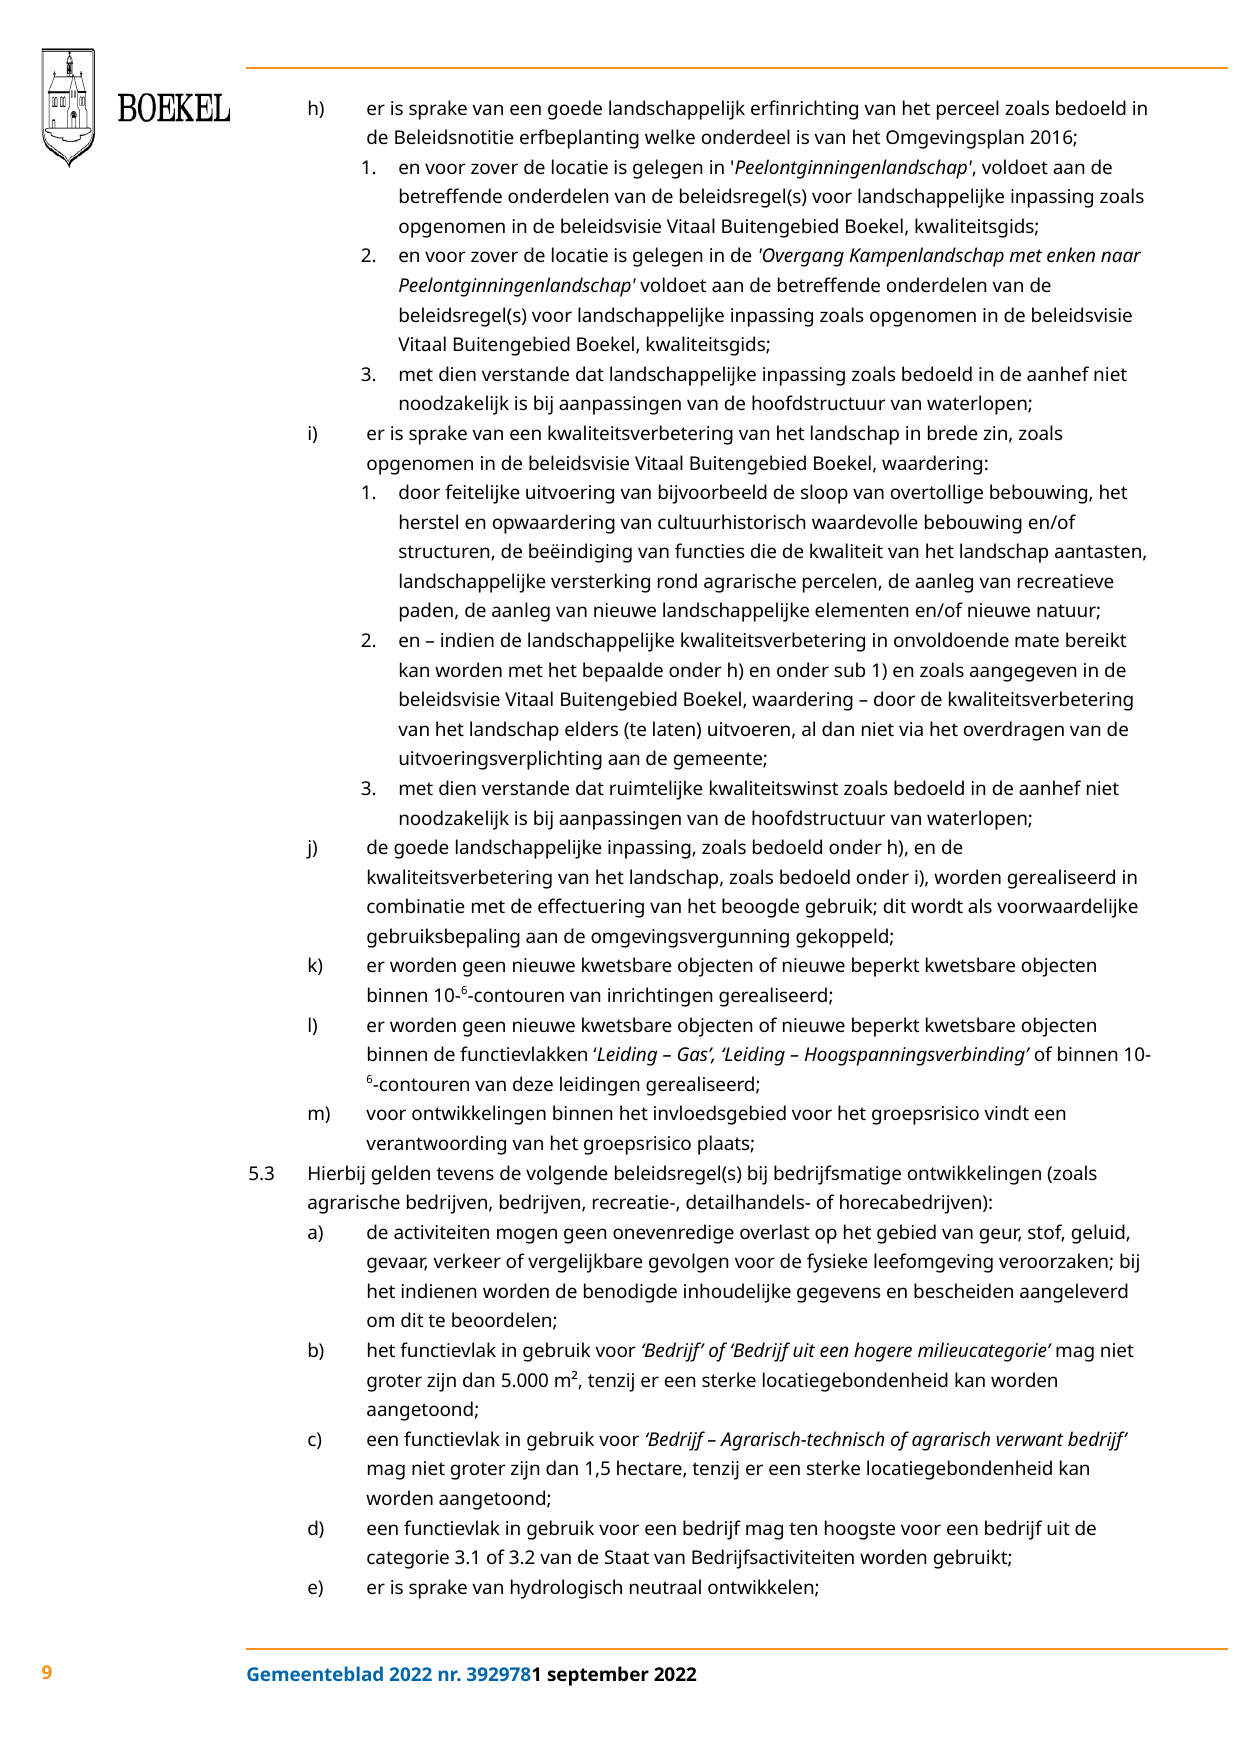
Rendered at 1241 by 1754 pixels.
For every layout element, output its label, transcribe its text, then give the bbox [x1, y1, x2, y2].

list Hierbij gelden tevens de volgende beleidsregel(s) bij bedrijfsmatige ontwikkelingen (zoals agrarische bedrijven, bedrijven, recreatie-, detailhandels- of horecabedrijven): [248, 1160, 1152, 1215]
picture [41, 47, 231, 172]
list een functievlak in gebruik voor ‘Bedrijf – Agrarisch-technisch of agrarisch verwant bedrijf’ mag niet groter zijn dan 1,5 hectare, tenzij er een sterke locatiegebondenheid kan worden aangetoond; [307, 1426, 1152, 1511]
list en – indien de landschappelijke kwaliteitsverbetering in onvoldoende mate bereikt kan worden met het bepaalde onder h) en onder sub 1) en zoals aangegeven in de beleidsvisie Vitaal Buitengebied Boekel, waardering – door de kwaliteitsverbetering van het landschap elders (te laten) uitvoeren, al dan niet via het overdragen van de uitvoeringsverplichting aan de gemeente; [361, 627, 1152, 771]
list voor ontwikkelingen binnen het invloedsgebied voor het groepsrisico vindt een verantwoording van het groepsrisico plaats; [307, 1101, 1152, 1156]
list er is sprake van een kwaliteitsverbetering van het landschap in brede zin, zoals opgenomen in de beleidsvisie Vitaal Buitengebied Boekel, waardering: [307, 420, 1152, 476]
list en voor zover de locatie is gelegen in de 'Overgang Kampenlandschap met enken naar Peelontginningenlandschap' voldoet aan de betreffende onderdelen van de beleidsregel(s) voor landschappelijke inpassing zoals opgenomen in de beleidsvisie Vitaal Buitengebied Boekel, kwaliteitsgids; [361, 243, 1152, 357]
list door feitelijke uitvoering van bijvoorbeeld de sloop van overtollige bebouwing, het herstel en opwaardering van cultuurhistorisch waardevolle bebouwing en/of structuren, de beëindiging van functies die de kwaliteit van het landschap aantasten, landschappelijke versterking rond agrarische percelen, de aanleg van recreatieve paden, de aanleg van nieuwe landschappelijke elementen en/of nieuwe natuur; [361, 479, 1152, 623]
list de goede landschappelijke inpassing, zoals bedoeld onder h), en de kwaliteitsverbetering van het landschap, zoals bedoeld onder i), worden gerealiseerd in combinatie met de effectuering van het beoogde gebruik; dit wordt als voorwaardelijke gebruiksbepaling aan de omgevingsvergunning gekoppeld; [307, 834, 1152, 949]
list er worden geen nieuwe kwetsbare objecten of nieuwe beperkt kwetsbare objecten binnen 10-6-contouren van inrichtingen gerealiseerd; [307, 953, 1152, 1008]
list met dien verstande dat landschappelijke inpassing zoals bedoeld in de aanhef niet noodzakelijk is bij aanpassingen van de hoofdstructuur van waterlopen; [361, 361, 1152, 416]
list er is sprake van een goede landschappelijk erfinrichting van het perceel zoals bedoeld in de Beleidsnotitie erfbeplanting welke onderdeel is van het Omgevingsplan 2016; [307, 95, 1152, 150]
list er worden geen nieuwe kwetsbare objecten of nieuwe beperkt kwetsbare objecten binnen de functievlakken ‘Leiding – Gas’, ‘Leiding – Hoogspanningsverbinding’ of binnen 10-6-contouren van deze leidingen gerealiseerd; [307, 1012, 1152, 1097]
list een functievlak in gebruik voor een bedrijf mag ten hoogste voor een bedrijf uit de categorie 3.1 of 3.2 van de Staat van Bedrijfsactiviteiten worden gebruikt; [307, 1515, 1152, 1570]
list met dien verstande dat ruimtelijke kwaliteitswinst zoals bedoeld in de aanhef niet noodzakelijk is bij aanpassingen van de hoofdstructuur van waterlopen; [361, 775, 1152, 831]
list er is sprake van hydrologisch neutraal ontwikkelen; [307, 1574, 1152, 1600]
list het functievlak in gebruik voor ‘Bedrijf’ of ‘Bedrijf uit een hogere milieucategorie’ mag niet groter zijn dan 5.000 m², tenzij er een sterke locatiegebondenheid kan worden aangetoond; [307, 1337, 1152, 1422]
list en voor zover de locatie is gelegen in 'Peelontginningenlandschap', voldoet aan de betreffende onderdelen van de beleidsregel(s) voor landschappelijke inpassing zoals opgenomen in de beleidsvisie Vitaal Buitengebied Boekel, kwaliteitsgids; [361, 154, 1152, 239]
list de activiteiten mogen geen onevenredige overlast op het gebied van geur, stof, geluid, gevaar, verkeer of vergelijkbare gevolgen voor de fysieke leefomgeving veroorzaken; bij het indienen worden de benodigde inhoudelijke gegevens en bescheiden aangeleverd om dit te beoordelen; [307, 1219, 1152, 1333]
